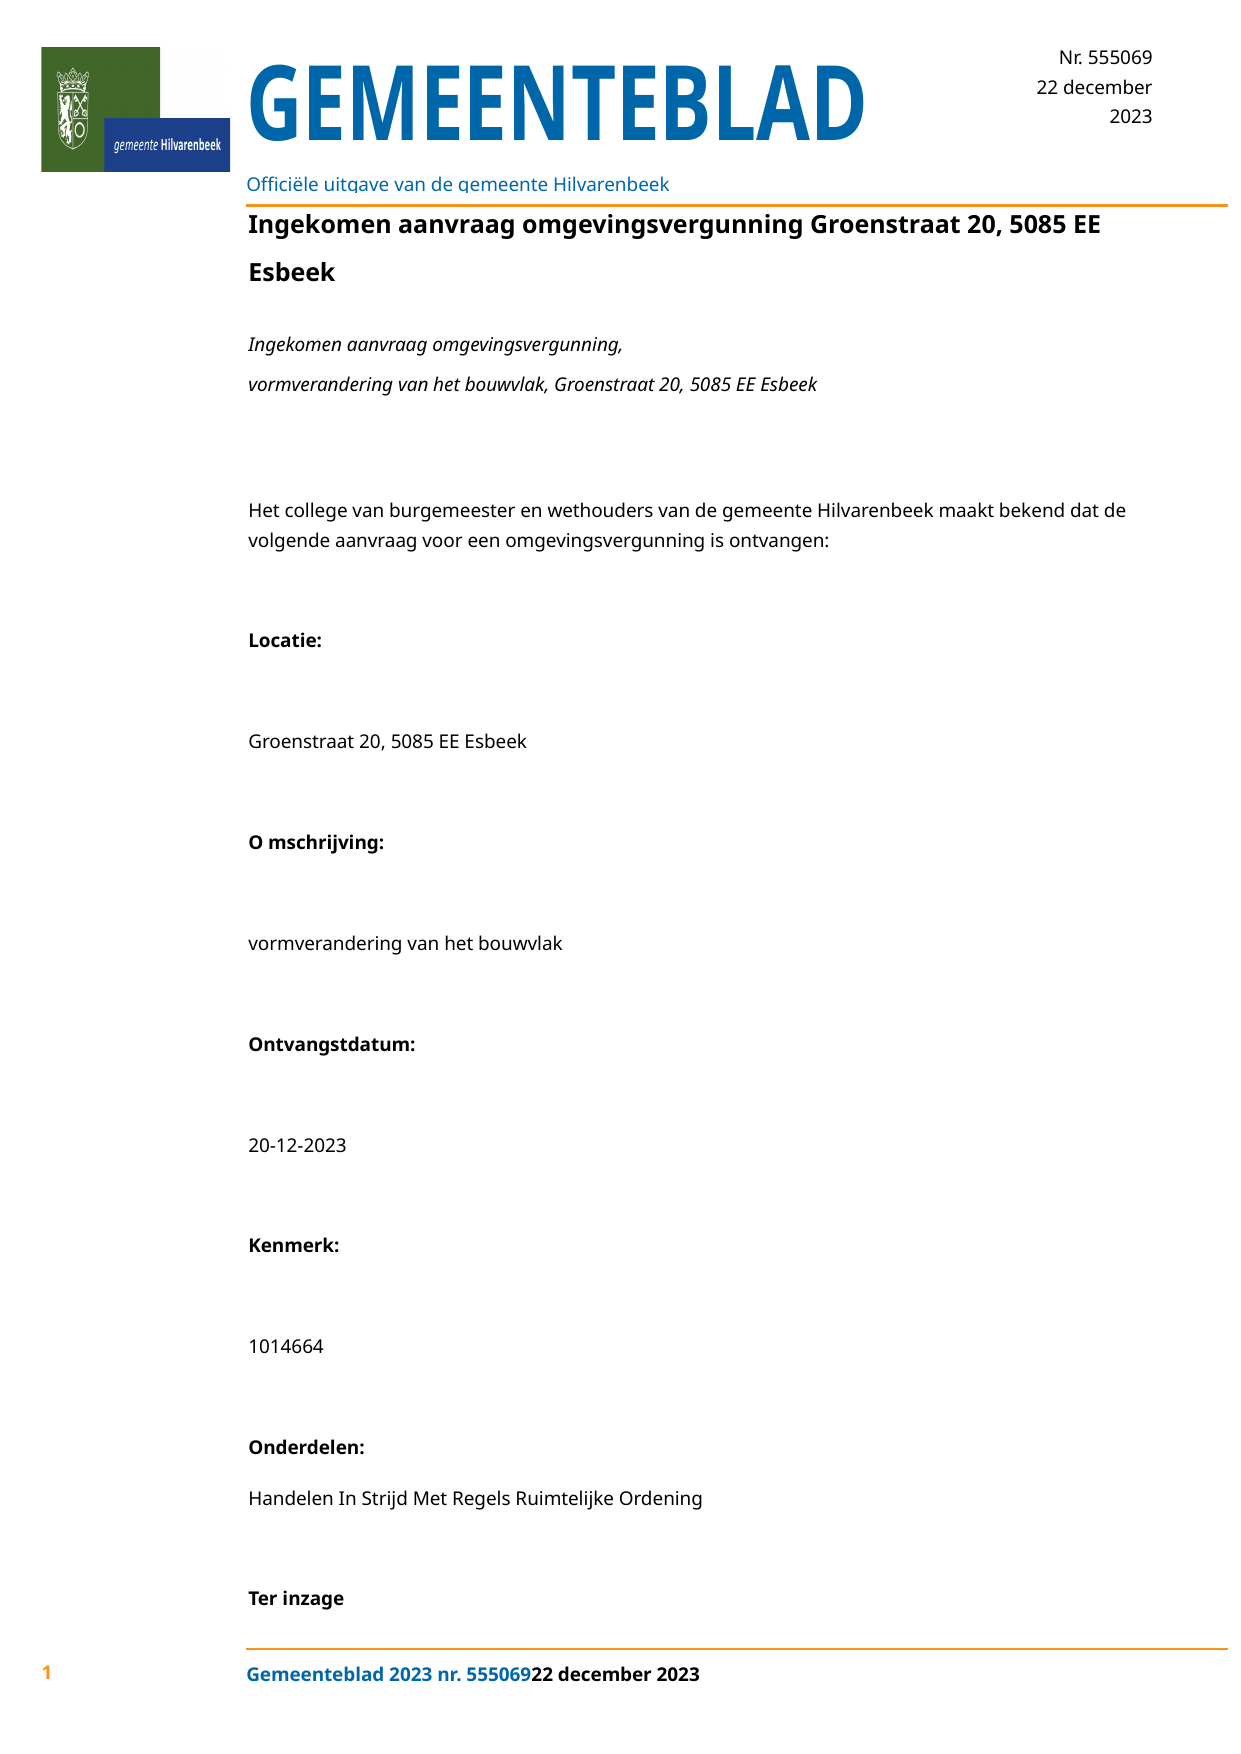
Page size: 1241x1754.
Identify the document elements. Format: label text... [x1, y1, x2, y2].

text vormverandering van het bouwvlak [248, 930, 1152, 956]
text Het college van burgemeester en wethouders van de gemeente Hilvarenbeek maakt bekend dat de volgende aanvraag voor een omgevingsvergunning is ontvangen: [248, 497, 1152, 553]
text O mschrijving: [248, 829, 1152, 855]
text Ingekomen aanvraag omgevingsvergunning Groenstraat 20, 5085 EE Esbeek [248, 207, 1152, 288]
text Kenmerk: [248, 1233, 1152, 1258]
text Ontvangstdatum: [248, 1031, 1152, 1057]
picture [41, 47, 231, 172]
text 20-12-2023 [248, 1132, 1152, 1158]
text vormverandering van het bouwvlak, Groenstraat 20, 5085 EE Esbeek [248, 371, 1152, 396]
text Locatie: [248, 628, 1152, 653]
text Ter inzage [248, 1586, 1152, 1611]
text Onderdelen: [248, 1434, 1152, 1460]
text Ingekomen aanvraag omgevingsvergunning, [248, 331, 1152, 357]
text 1014664 [248, 1333, 1152, 1359]
text Handelen In Strijd Met Regels Ruimtelijke Ordening [248, 1485, 1152, 1511]
text Groenstraat 20, 5085 EE Esbeek [248, 728, 1152, 754]
